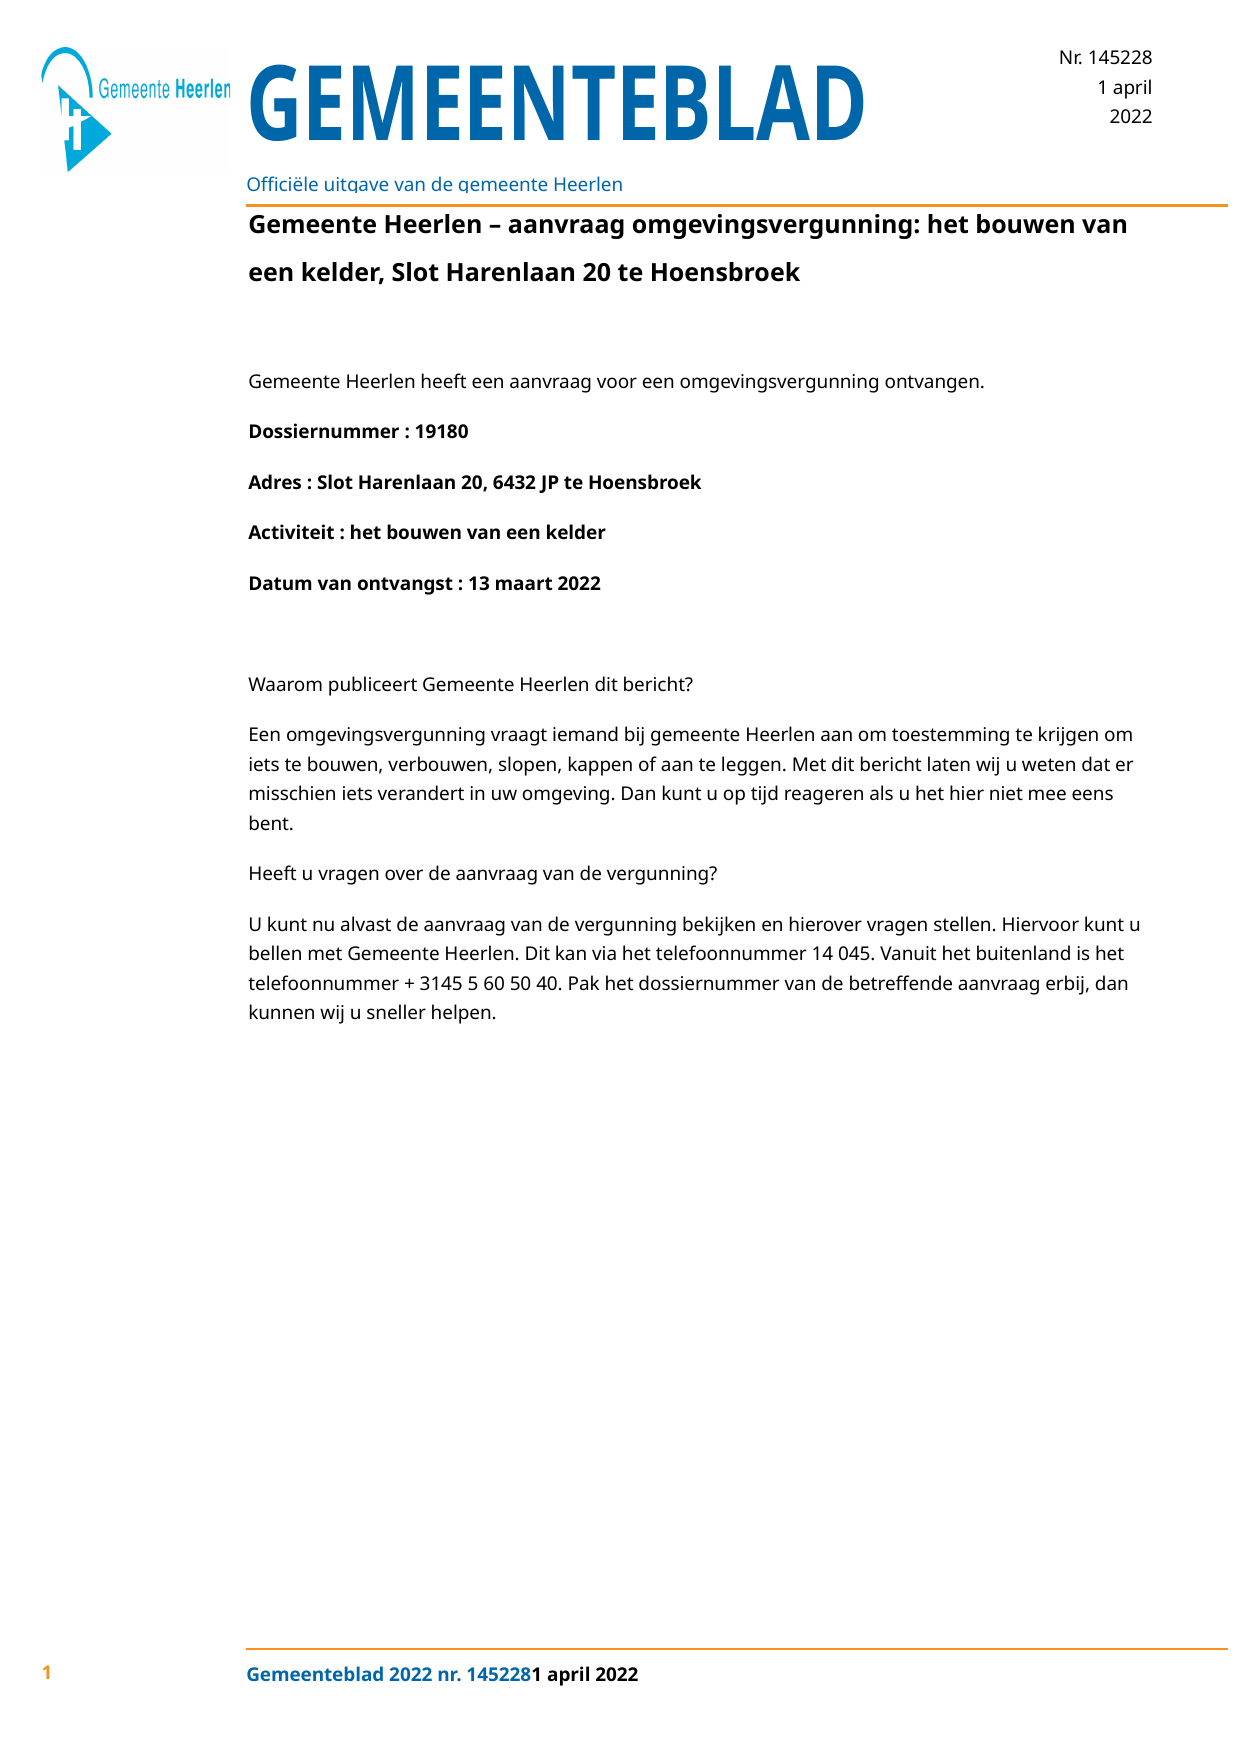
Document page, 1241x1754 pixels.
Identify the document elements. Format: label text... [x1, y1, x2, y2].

text Activiteit : het bouwen van een kelder [248, 519, 1152, 545]
text Gemeente Heerlen – aanvraag omgevingsvergunning: het bouwen van een kelder, Slot Harenlaan 20 te Hoensbroek [248, 207, 1152, 288]
text Datum van ontvangst : 13 maart 2022 [248, 570, 1152, 596]
picture [41, 47, 59, 70]
text Gemeente Heerlen heeft een aanvraag voor een omgevingsvergunning ontvangen. [248, 368, 1152, 394]
text Waarom publiceert Gemeente Heerlen dit bericht? [248, 671, 1152, 697]
text Adres : Slot Harenlaan 20, 6432 JP te Hoensbroek [248, 469, 1152, 495]
text U kunt nu alvast de aanvraag van de vergunning bekijken en hierover vragen stellen. Hiervoor kunt u bellen met Gemeente Heerlen. Dit kan via het telefoonnummer 14 045. Vanuit het buitenland is het telefoonnummer + 3145 5 60 50 40. Pak het dossiernummer van de betreffende aanvraag erbij, dan kunnen wij u sneller helpen. [248, 911, 1152, 1025]
text Heeft u vragen over de aanvraag van de vergunning? [248, 860, 1152, 886]
picture [41, 47, 231, 172]
text Een omgevingsvergunning vraagt iemand bij gemeente Heerlen aan om toestemming te krijgen om iets te bouwen, verbouwen, slopen, kappen of aan te leggen. Met dit bericht laten wij u weten dat er misschien iets verandert in uw omgeving. Dan kunt u op tijd reageren als u het hier niet mee eens bent. [248, 721, 1152, 836]
text Dossiernummer : 19180 [248, 419, 1152, 444]
